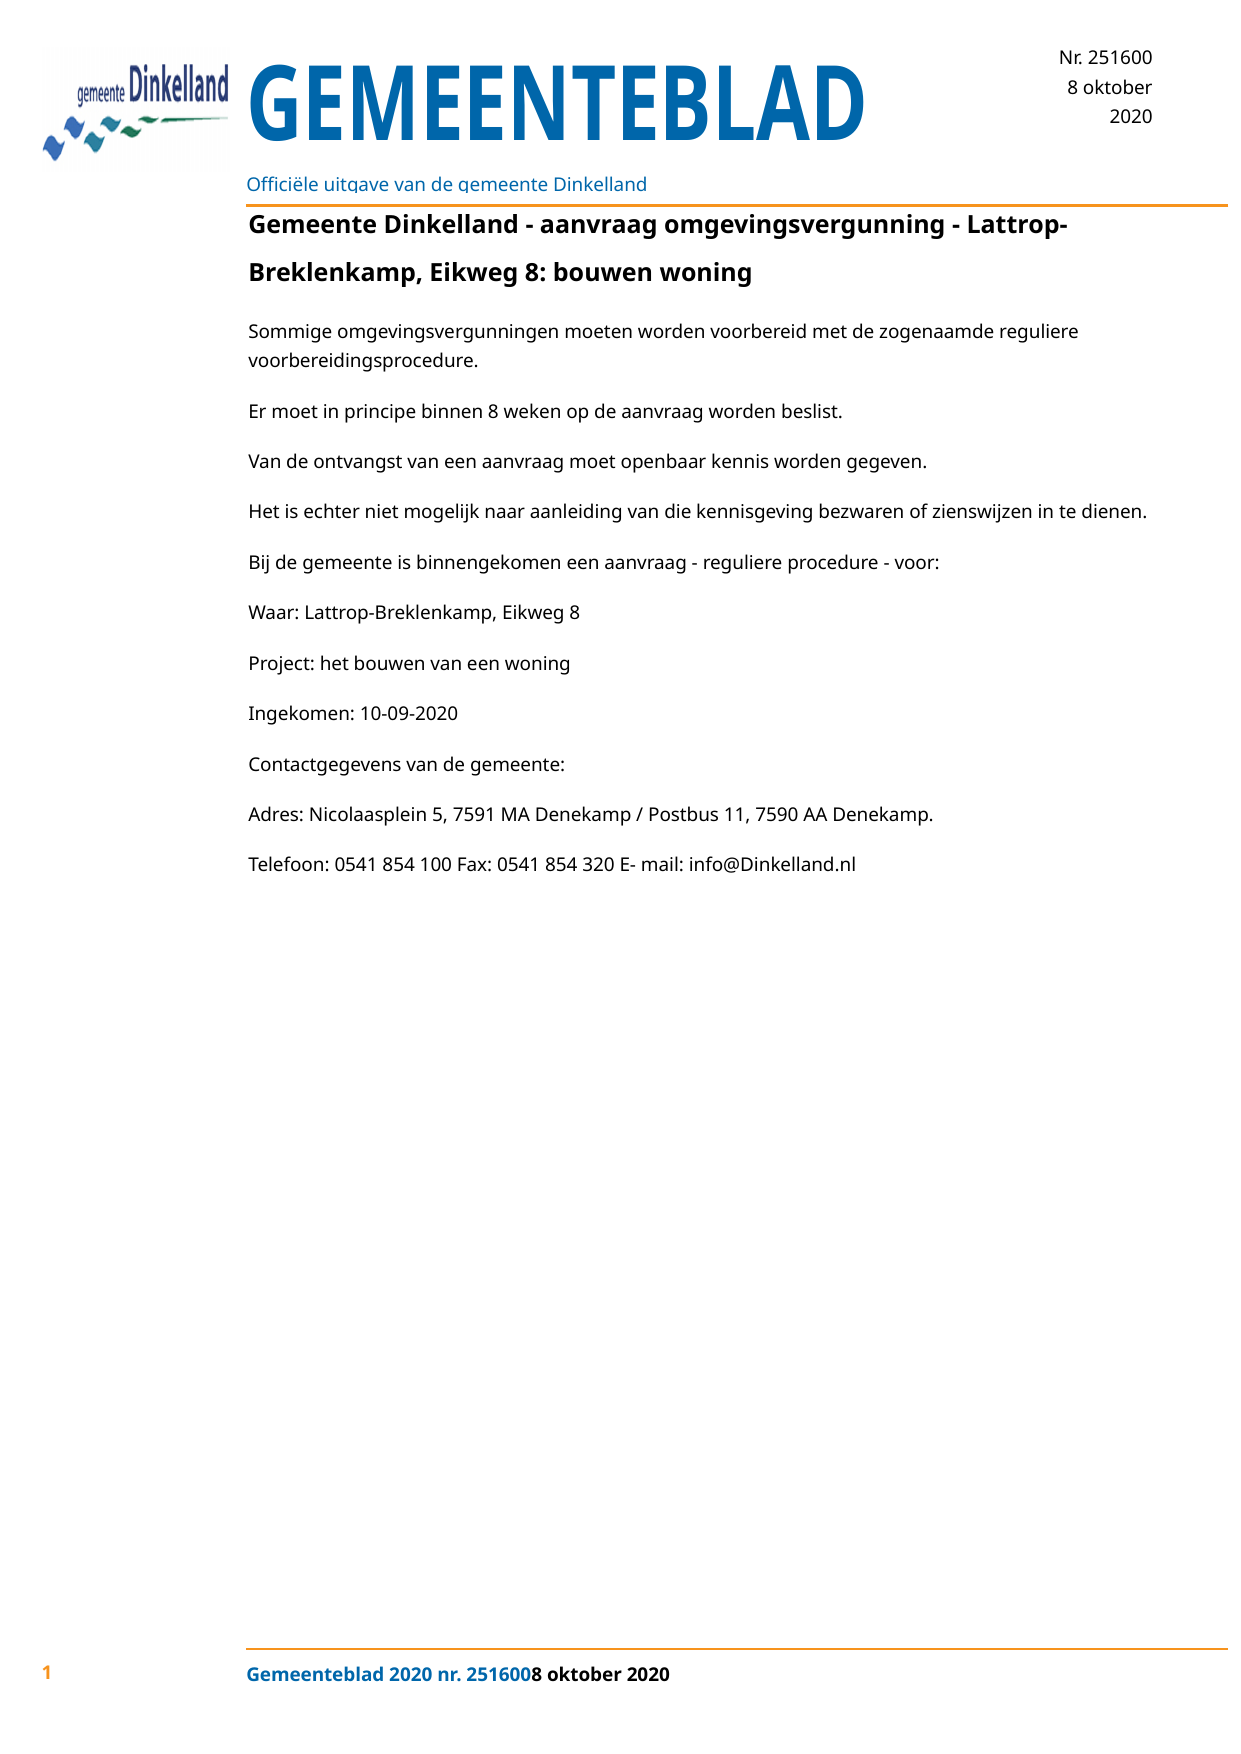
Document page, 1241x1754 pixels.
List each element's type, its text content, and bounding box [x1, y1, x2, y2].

text Contactgegevens van de gemeente: [248, 751, 1152, 777]
text Van de ontvangst van een aanvraag moet openbaar kennis worden gegeven. [248, 448, 1152, 474]
text Waar: Lattrop-Breklenkamp, Eikweg 8 [248, 599, 1152, 625]
text Adres: Nicolaasplein 5, 7591 MA Denekamp / Postbus 11, 7590 AA Denekamp. [248, 801, 1152, 827]
text Telefoon: 0541 854 100 Fax: 0541 854 320 E- mail: info@Dinkelland.nl [248, 852, 1152, 877]
text Sommige omgevingsvergunningen moeten worden voorbereid met de zogenaamde reguliere voorbereidingsprocedure. [248, 318, 1152, 373]
picture [41, 47, 231, 172]
text Ingekomen: 10-09-2020 [248, 700, 1152, 726]
text Het is echter niet mogelijk naar aanleiding van die kennisgeving bezwaren of zienswijzen in te dienen. [248, 499, 1152, 524]
text Gemeente Dinkelland - aanvraag omgevingsvergunning - Lattrop-Breklenkamp, Eikweg 8: bouwen woning [248, 207, 1152, 288]
text Er moet in principe binnen 8 weken op de aanvraag worden beslist. [248, 398, 1152, 424]
text Project: het bouwen van een woning [248, 650, 1152, 676]
text Bij de gemeente is binnengekomen een aanvraag - reguliere procedure - voor: [248, 549, 1152, 575]
